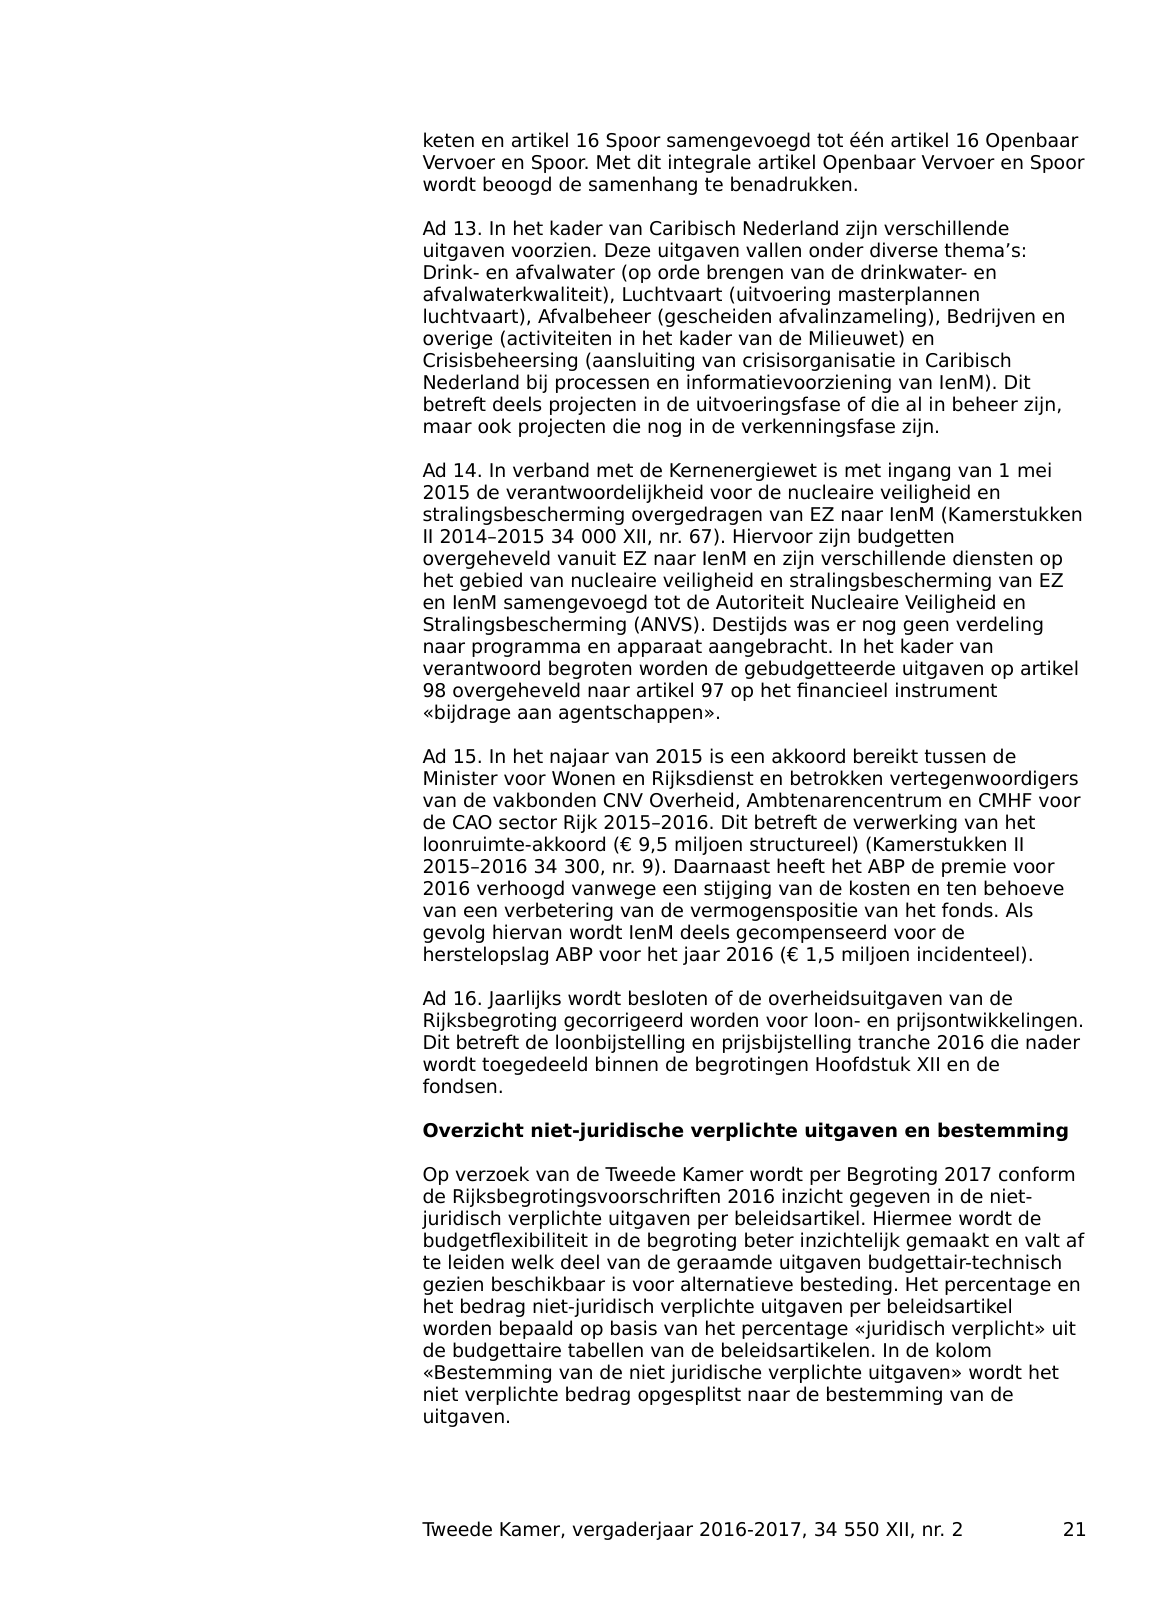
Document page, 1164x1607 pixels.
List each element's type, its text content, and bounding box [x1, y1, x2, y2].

subtitle Overzicht niet-juridische verplichte uitgaven en bestemming [422, 1120, 1087, 1142]
text Ad 15. In het najaar van 2015 is een akkoord bereikt tussen de Minister voor Wonen en Rijksdienst en betrokken vertegenwoordigers van de vakbonden CNV Overheid, Ambtenarencentrum en CMHF voor de CAO sector Rijk 2015–2016. Dit betreft de verwerking van het loonruimte-akkoord (€ 9,5 miljoen structureel) (Kamerstukken II 2015–2016 34 300, nr. 9). Daarnaast heeft het ABP de premie voor 2016 verhoogd vanwege een stijging van de kosten en ten behoeve van een verbetering van de vermogenspositie van het fonds. Als gevolg hiervan wordt IenM deels gecompenseerd voor de herstelopslag ABP voor het jaar 2016 (€ 1,5 miljoen incidenteel). [422, 746, 1087, 966]
text Op verzoek van de Tweede Kamer wordt per Begroting 2017 conform de Rijksbegrotingsvoorschriften 2016 inzicht gegeven in de niet-juridisch verplichte uitgaven per beleidsartikel. Hiermee wordt de budgetflexibiliteit in de begroting beter inzichtelijk gemaakt en valt af te leiden welk deel van de geraamde uitgaven budgettair-technisch gezien beschikbaar is voor alternatieve besteding. Het percentage en het bedrag niet-juridisch verplichte uitgaven per beleidsartikel worden bepaald op basis van het percentage «juridisch verplicht» uit de budgettaire tabellen van de beleidsartikelen. In de kolom «Bestemming van de niet juridische verplichte uitgaven» wordt het niet verplichte bedrag opgesplitst naar de bestemming van de uitgaven. [422, 1164, 1087, 1428]
text keten en artikel 16 Spoor samengevoegd tot één artikel 16 Openbaar Vervoer en Spoor. Met dit integrale artikel Openbaar Vervoer en Spoor wordt beoogd de samenhang te benadrukken. [422, 130, 1087, 196]
text Ad 16. Jaarlijks wordt besloten of de overheidsuitgaven van de Rijksbegroting gecorrigeerd worden voor loon- en prijsontwikkelingen. Dit betreft de loonbijstelling en prijsbijstelling tranche 2016 die nader wordt toegedeeld binnen de begrotingen Hoofdstuk XII en de fondsen. [422, 988, 1087, 1098]
text Ad 13. In het kader van Caribisch Nederland zijn verschillende uitgaven voorzien. Deze uitgaven vallen onder diverse thema’s: Drink- en afvalwater (op orde brengen van de drinkwater- en afvalwaterkwaliteit), Luchtvaart (uitvoering masterplannen luchtvaart), Afvalbeheer (gescheiden afvalinzameling), Bedrijven en overige (activiteiten in het kader van de Milieuwet) en Crisisbeheersing (aansluiting van crisisorganisatie in Caribisch Nederland bij processen en informatievoorziening van IenM). Dit betreft deels projecten in de uitvoeringsfase of die al in beheer zijn, maar ook projecten die nog in de verkenningsfase zijn. [422, 218, 1087, 438]
text Ad 14. In verband met de Kernenergiewet is met ingang van 1 mei 2015 de verantwoordelijkheid voor de nucleaire veiligheid en stralingsbescherming overgedragen van EZ naar IenM (Kamerstukken II 2014–2015 34 000 XII, nr. 67). Hiervoor zijn budgetten overgeheveld vanuit EZ naar IenM en zijn verschillende diensten op het gebied van nucleaire veiligheid en stralingsbescherming van EZ en IenM samengevoegd tot de Autoriteit Nucleaire Veiligheid en Stralingsbescherming (ANVS). Destijds was er nog geen verdeling naar programma en apparaat aangebracht. In het kader van verantwoord begroten worden de gebudgetteerde uitgaven op artikel 98 overgeheveld naar artikel 97 op het financieel instrument «bijdrage aan agentschappen». [422, 460, 1087, 724]
